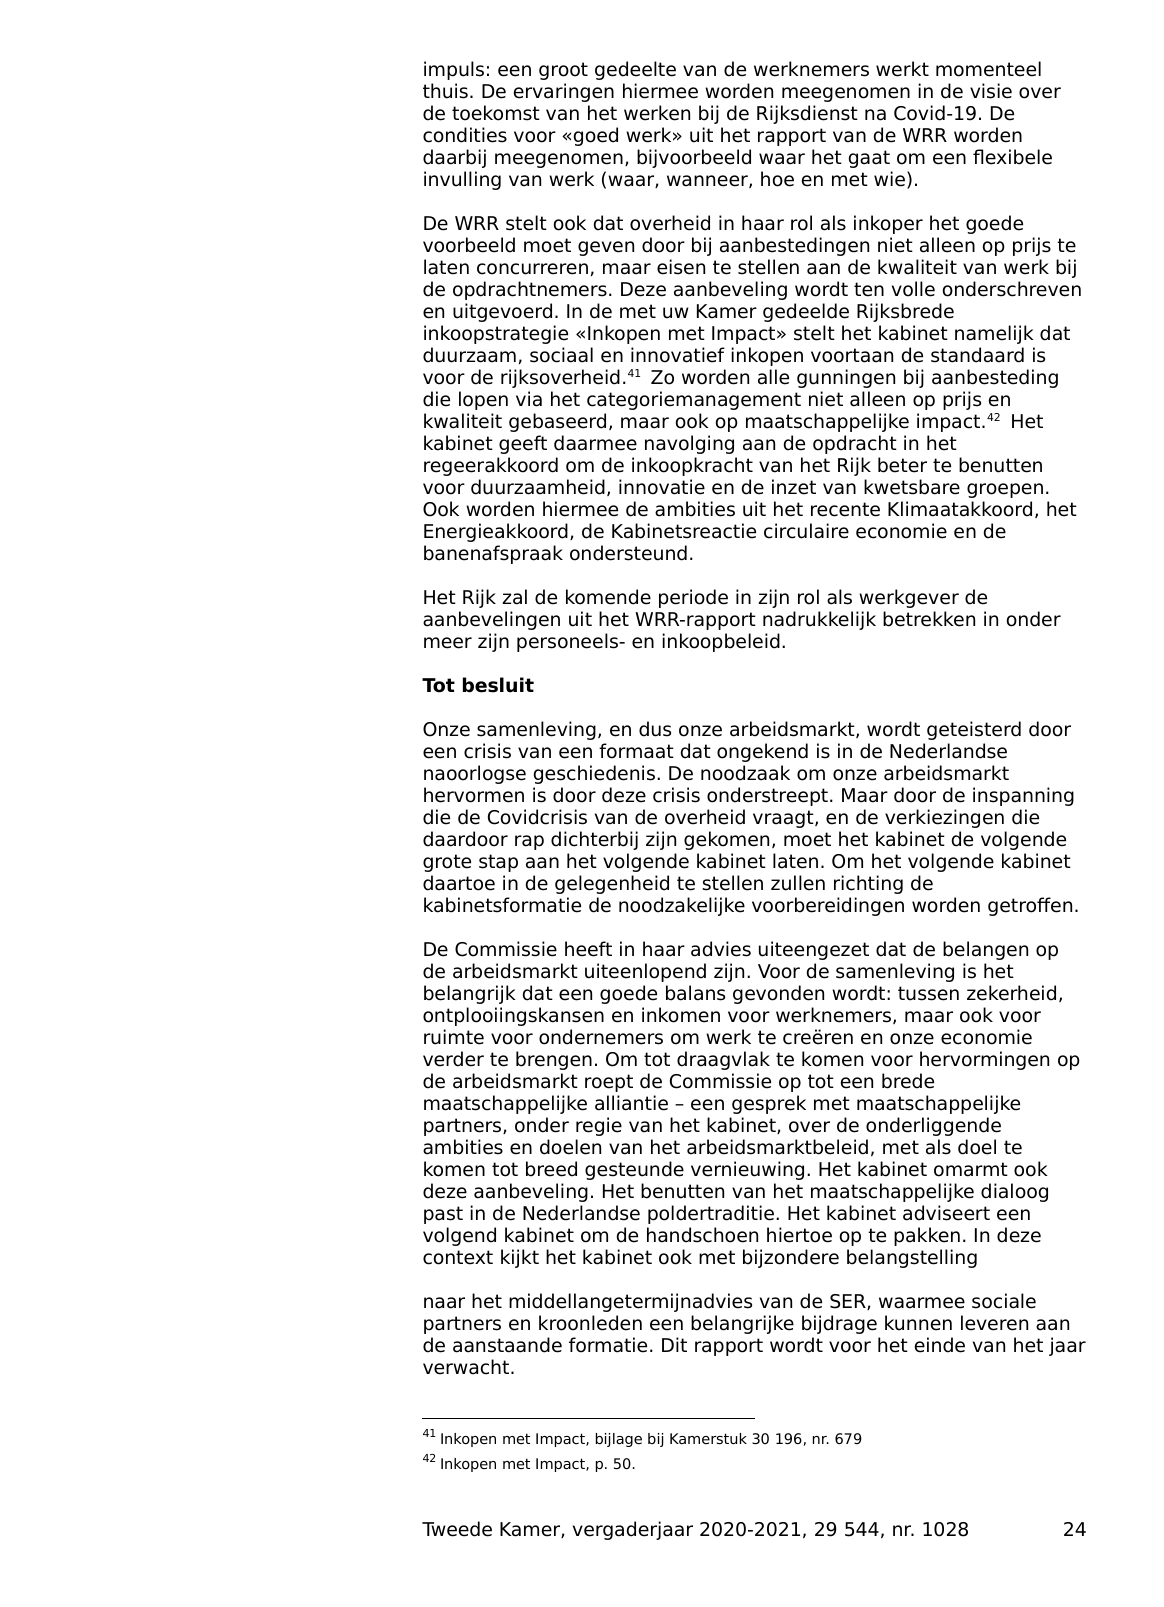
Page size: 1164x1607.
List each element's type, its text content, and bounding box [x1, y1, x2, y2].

text Onze samenleving, en dus onze arbeidsmarkt, wordt geteisterd door een crisis van een formaat dat ongekend is in de Nederlandse naoorlogse geschiedenis. De noodzaak om onze arbeidsmarkt hervormen is door deze crisis onderstreept. Maar door de inspanning die de Covidcrisis van de overheid vraagt, en de verkiezingen die daardoor rap dichterbij zijn gekomen, moet het kabinet de volgende grote stap aan het volgende kabinet laten. Om het volgende kabinet daartoe in de gelegenheid te stellen zullen richting de kabinetsformatie de noodzakelijke voorbereidingen worden getroffen. [422, 719, 1087, 917]
text impuls: een groot gedeelte van de werknemers werkt momenteel thuis. De ervaringen hiermee worden meegenomen in de visie over de toekomst van het werken bij de Rijksdienst na Covid-19. De condities voor «goed werk» uit het rapport van de WRR worden daarbij meegenomen, bijvoorbeeld waar het gaat om een flexibele invulling van werk (waar, wanneer, hoe en met wie). [422, 59, 1087, 191]
text De WRR stelt ook dat overheid in haar rol als inkoper het goede voorbeeld moet geven door bij aanbestedingen niet alleen op prijs te laten concurreren, maar eisen te stellen aan de kwaliteit van werk bij de opdrachtnemers. Deze aanbeveling wordt ten volle onderschreven en uitgevoerd. In de met uw Kamer gedeelde Rijksbrede inkoopstrategie «Inkopen met Impact» stelt het kabinet namelijk dat duurzaam, sociaal en innovatief inkopen voortaan de standaard is voor de rijksoverheid. Zo worden alle gunningen bij aanbesteding die lopen via het categoriemanagement niet alleen op prijs en kwaliteit gebaseerd, maar ook op maatschappelijke impact. Het kabinet geeft daarmee navolging aan de opdracht in het regeerakkoord om de inkoopkracht van het Rijk beter te benutten voor duurzaamheid, innovatie en de inzet van kwetsbare groepen. Ook worden hiermee de ambities uit het recente Klimaatakkoord, het Energieakkoord, de Kabinetsreactie circulaire economie en de banenafspraak ondersteund. [422, 213, 1087, 565]
text De Commissie heeft in haar advies uiteengezet dat de belangen op de arbeidsmarkt uiteenlopend zijn. Voor de samenleving is het belangrijk dat een goede balans gevonden wordt: tussen zekerheid, ontplooiingskansen en inkomen voor werknemers, maar ook voor ruimte voor ondernemers om werk te creëren en onze economie verder te brengen. Om tot draagvlak te komen voor hervormingen op de arbeidsmarkt roept de Commissie op tot een brede maatschappelijke alliantie – een gesprek met maatschappelijke partners, onder regie van het kabinet, over de onderliggende ambities en doelen van het arbeidsmarktbeleid, met als doel te komen tot breed gesteunde vernieuwing. Het kabinet omarmt ook deze aanbeveling. Het benutten van het maatschappelijke dialoog past in de Nederlandse poldertraditie. Het kabinet adviseert een volgend kabinet om de handschoen hiertoe op te pakken. In deze context kijkt het kabinet ook met bijzondere belangstelling [422, 939, 1087, 1269]
text Inkopen met Impact, p. 50. [422, 1452, 1087, 1474]
subtitle Tot besluit [422, 675, 1087, 697]
text naar het middellangetermijnadvies van de SER, waarmee sociale partners en kroonleden een belangrijke bijdrage kunnen leveren aan de aanstaande formatie. Dit rapport wordt voor het einde van het jaar verwacht. [422, 1291, 1087, 1379]
text Inkopen met Impact, bijlage bij Kamerstuk 30 196, nr. 679 [422, 1427, 1087, 1449]
text Het Rijk zal de komende periode in zijn rol als werkgever de aanbevelingen uit het WRR-rapport nadrukkelijk betrekken in onder meer zijn personeels- en inkoopbeleid. [422, 587, 1087, 653]
